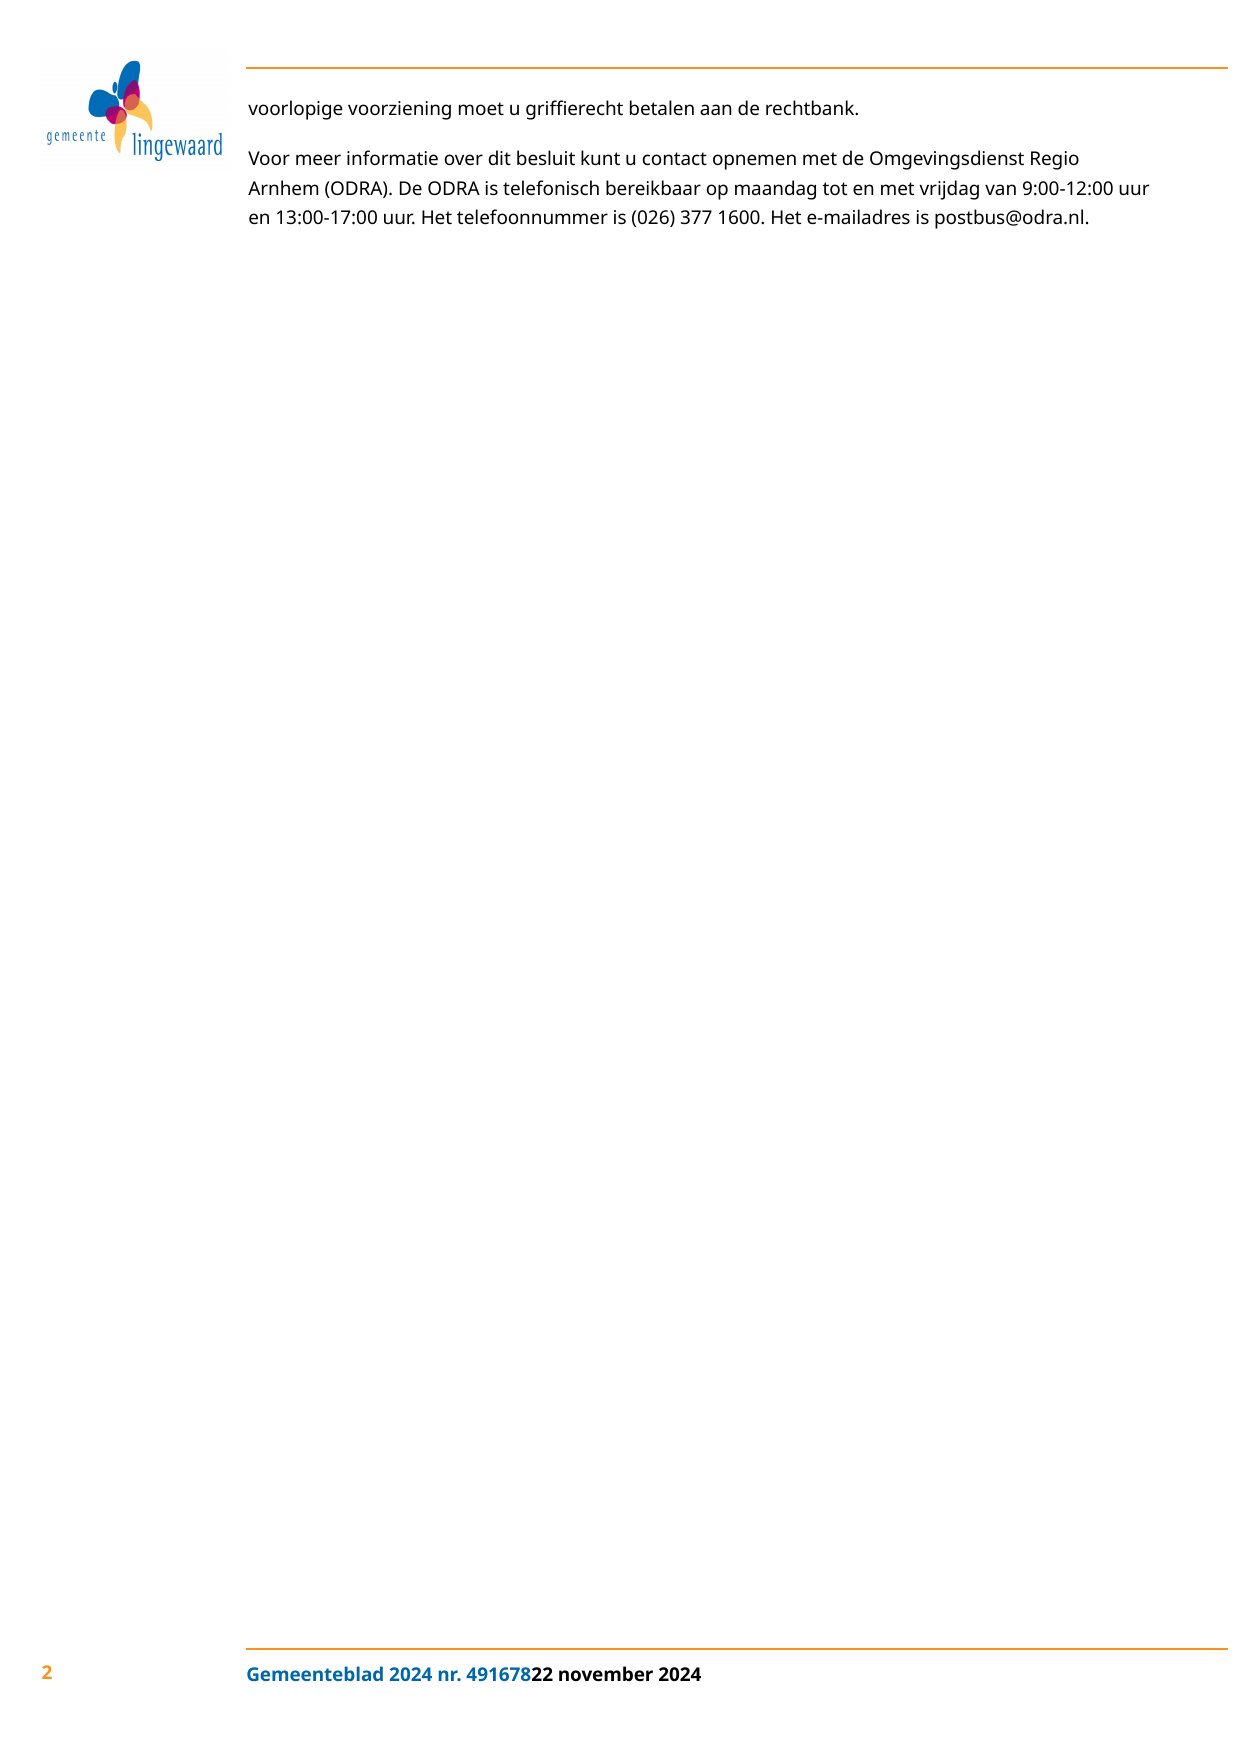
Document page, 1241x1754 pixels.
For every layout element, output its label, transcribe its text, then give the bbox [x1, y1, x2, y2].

text Voor meer informatie over dit besluit kunt u contact opnemen met de Omgevingsdienst Regio Arnhem (ODRA). De ODRA is telefonisch bereikbaar op maandag tot en met vrijdag van 9:00-12:00 uur en 13:00-17:00 uur. Het telefoonnummer is (026) 377 1600. Het e-mailadres is postbus@odra.nl. [248, 145, 1152, 230]
picture [41, 47, 231, 172]
text voorlopige voorziening moet u griffierecht betalen aan de rechtbank. [248, 95, 1152, 121]
